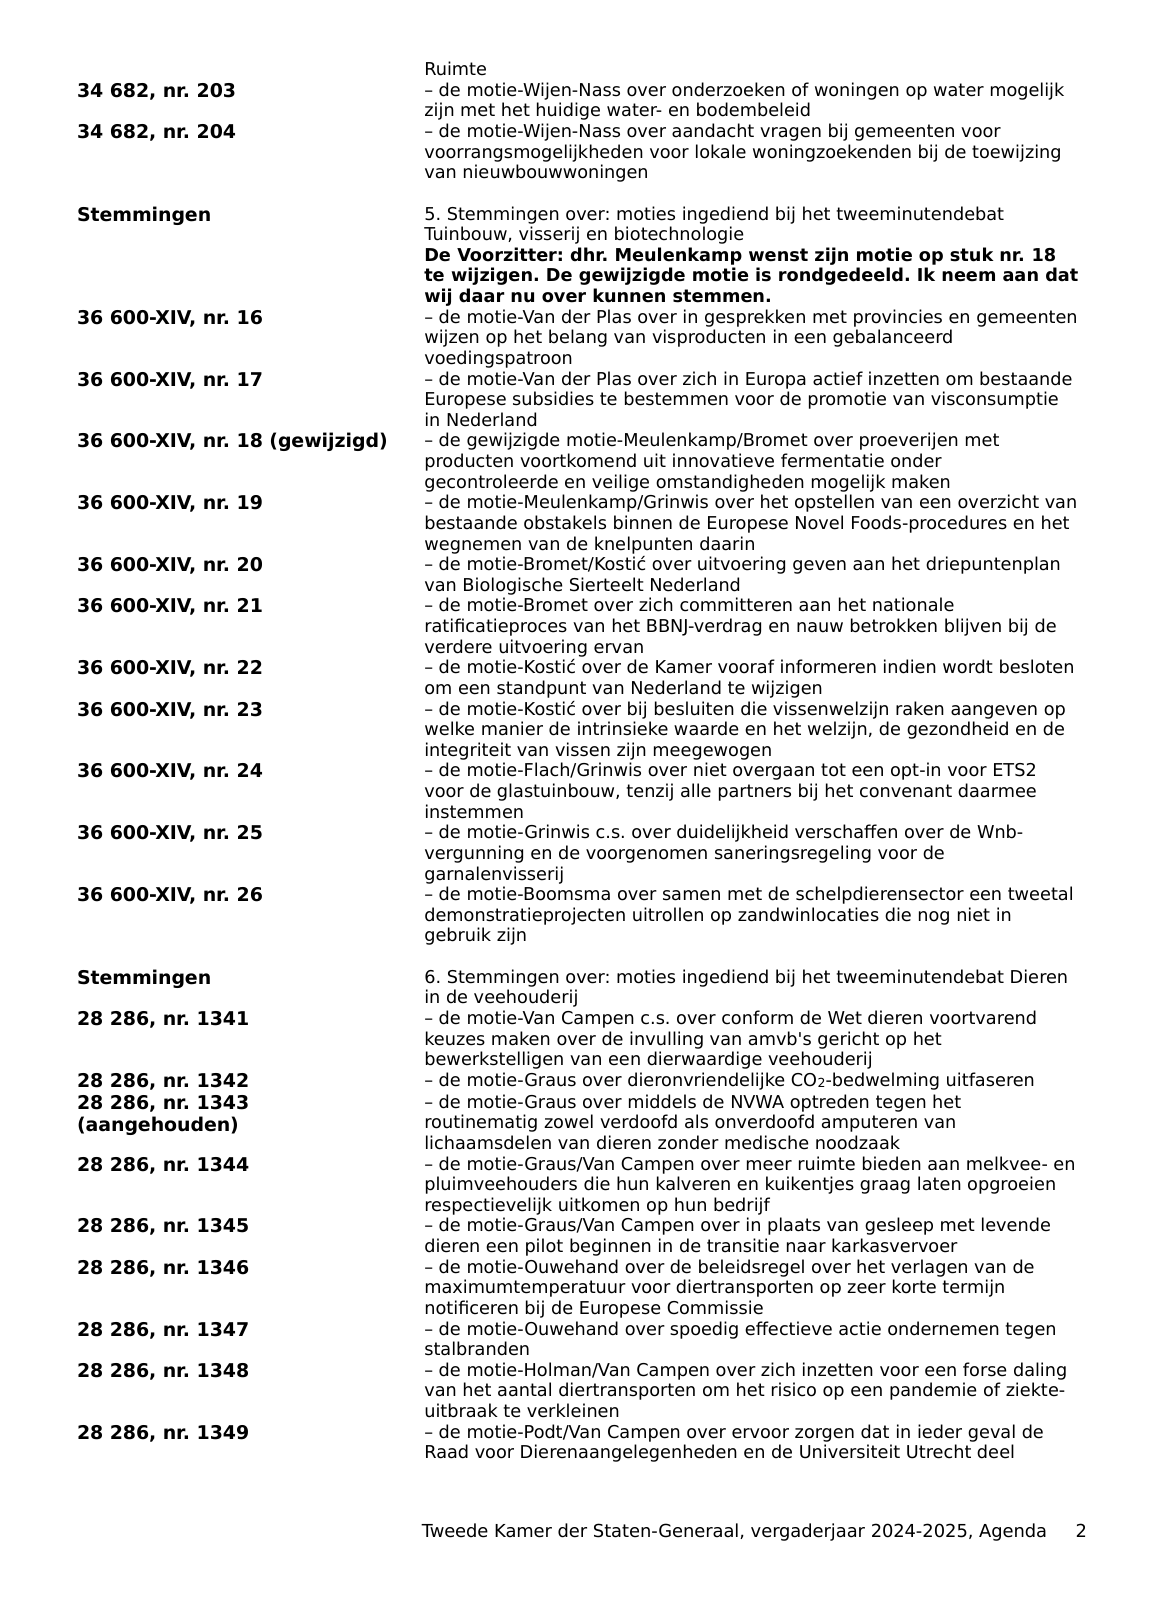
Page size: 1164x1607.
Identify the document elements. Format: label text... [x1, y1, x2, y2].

table_cell – de motie-Grinwis c.s. over duidelijkheid verschaffen over de Wnb-vergunning en de voorgenomen saneringsregeling voor de garnalenvisserij [418, 822, 1087, 884]
table_cell [77, 183, 401, 203]
table_cell [401, 1257, 418, 1318]
table_cell [401, 946, 418, 967]
table_cell 36 600-XIV, nr. 22 [77, 657, 401, 698]
table_cell – de motie-Meulenkamp/Grinwis over het opstellen van een overzicht van bestaande obstakels binnen de Europese Novel Foods-procedures en het wegnemen van de knelpunten daarin [418, 492, 1087, 554]
table_cell – de motie-Wijen-Nass over onderzoeken of woningen op water mogelijk zijn met het huidige water- en bodembeleid [418, 80, 1087, 121]
table_cell [401, 492, 418, 554]
table_cell [401, 1422, 418, 1463]
table_cell [401, 822, 418, 884]
table_cell – de motie-Ouwehand over spoedig effectieve actie ondernemen tegen stalbranden [418, 1319, 1087, 1360]
table_cell [401, 699, 418, 760]
table_cell [401, 80, 418, 121]
table_cell [401, 884, 418, 946]
table_cell [418, 183, 1087, 203]
table_cell – de motie-Ouwehand over de beleidsregel over het verlagen van de maximumtemperatuur voor diertransporten op zeer korte termijn notificeren bij de Europese Commissie [418, 1257, 1087, 1318]
table_cell 28 286, nr. 1345 [77, 1215, 401, 1257]
table_cell 5. Stemmingen over: moties ingediend bij het tweeminutendebat Tuinbouw, visserij en biotechnologie [418, 204, 1087, 245]
table_cell 6. Stemmingen over: moties ingediend bij het tweeminutendebat Dieren in de veehouderij [418, 967, 1087, 1008]
table_cell 36 600-XIV, nr. 23 [77, 699, 401, 760]
table_cell 28 286, nr. 1341 [77, 1008, 401, 1070]
table_cell 34 682, nr. 204 [77, 121, 401, 183]
table_cell 28 286, nr. 1346 [77, 1257, 401, 1318]
table_cell [401, 1154, 418, 1215]
table_cell [401, 595, 418, 657]
table_cell – de motie-Boomsma over samen met de schelpdierensector een tweetal demonstratieprojecten uitrollen op zandwinlocaties die nog niet in gebruik zijn [418, 884, 1087, 946]
table_cell [401, 554, 418, 595]
table_cell 36 600-XIV, nr. 24 [77, 760, 401, 822]
table_cell – de motie-Wijen-Nass over aandacht vragen bij gemeenten voor voorrangsmogelijkheden voor lokale woningzoekenden bij de toewijzing van nieuwbouwwoningen [418, 121, 1087, 183]
table_cell [401, 369, 418, 430]
table_cell 28 286, nr. 1342 [77, 1070, 401, 1092]
table_cell 34 682, nr. 203 [77, 80, 401, 121]
table_cell [77, 245, 401, 307]
table_cell [401, 1319, 418, 1360]
table_cell Stemmingen [77, 967, 401, 1008]
table_cell [401, 1360, 418, 1422]
table_cell 36 600-XIV, nr. 26 [77, 884, 401, 946]
table_cell 36 600-XIV, nr. 21 [77, 595, 401, 657]
table_cell [401, 204, 418, 245]
table_cell – de motie-Holman/Van Campen over zich inzetten voor een forse daling van het aantal diertransporten om het risico op een pandemie of ziekte-uitbraak te verkleinen [418, 1360, 1087, 1422]
table_cell – de motie-Kostić over de Kamer vooraf informeren indien wordt besloten om een standpunt van Nederland te wijzigen [418, 657, 1087, 698]
table_cell 28 286, nr. 1343 (aangehouden) [77, 1092, 401, 1153]
table_cell [401, 967, 418, 1008]
table_cell 36 600-XIV, nr. 18 (gewijzigd) [77, 430, 401, 492]
table_cell [77, 59, 401, 80]
table_cell 28 286, nr. 1347 [77, 1319, 401, 1360]
table_cell [401, 760, 418, 822]
table_cell – de motie-Flach/Grinwis over niet overgaan tot een opt-in voor ETS2 voor de glastuinbouw, tenzij alle partners bij het convenant daarmee instemmen [418, 760, 1087, 822]
table_cell Ruimte [418, 59, 1087, 80]
table_cell [401, 307, 418, 368]
table_cell 28 286, nr. 1344 [77, 1154, 401, 1215]
table_cell – de gewijzigde motie-Meulenkamp/Bromet over proeverijen met producten voortkomend uit innovatieve fermentatie onder gecontroleerde en veilige omstandigheden mogelijk maken [418, 430, 1087, 492]
table_cell – de motie-Graus/Van Campen over meer ruimte bieden aan melkvee- en pluimveehouders die hun kalveren en kuikentjes graag laten opgroeien respectievelijk uitkomen op hun bedrijf [418, 1154, 1087, 1215]
table_cell De Voorzitter: dhr. Meulenkamp wenst zijn motie op stuk nr. 18 te wijzigen. De gewijzigde motie is rondgedeeld. Ik neem aan dat wij daar nu over kunnen stemmen. [418, 245, 1087, 307]
table_cell [401, 430, 418, 492]
table_cell 28 286, nr. 1349 [77, 1422, 401, 1463]
table_cell 28 286, nr. 1348 [77, 1360, 401, 1422]
table_cell – de motie-Van Campen c.s. over conform de Wet dieren voortvarend keuzes maken over de invulling van amvb's gericht op het bewerkstelligen van een dierwaardige veehouderij [418, 1008, 1087, 1070]
table_cell – de motie-Van der Plas over zich in Europa actief inzetten om bestaande Europese subsidies te bestemmen voor de promotie van visconsumptie in Nederland [418, 369, 1087, 430]
table_cell Stemmingen [77, 204, 401, 245]
table_cell [401, 1092, 418, 1153]
table_cell [77, 946, 401, 967]
table_cell – de motie-Van der Plas over in gesprekken met provincies en gemeenten wijzen op het belang van visproducten in een gebalanceerd voedingspatroon [418, 307, 1087, 368]
table_cell – de motie-Graus over dieronvriendelijke CO2-bedwelming uitfaseren [418, 1070, 1087, 1092]
table_cell 36 600-XIV, nr. 20 [77, 554, 401, 595]
table_cell 36 600-XIV, nr. 25 [77, 822, 401, 884]
table_cell [401, 245, 418, 307]
table_cell – de motie-Graus over middels de NVWA optreden tegen het routinematig zowel verdoofd als onverdoofd amputeren van lichaamsdelen van dieren zonder medische noodzaak [418, 1092, 1087, 1153]
table_cell – de motie-Bromet over zich committeren aan het nationale ratificatieproces van het BBNJ-verdrag en nauw betrokken blijven bij de verdere uitvoering ervan [418, 595, 1087, 657]
table_cell [401, 1070, 418, 1092]
table_cell – de motie-Kostić over bij besluiten die vissenwelzijn raken aangeven op welke manier de intrinsieke waarde en het welzijn, de gezondheid en de integriteit van vissen zijn meegewogen [418, 699, 1087, 760]
table_cell [401, 1215, 418, 1257]
table_cell [401, 183, 418, 203]
table_cell [401, 59, 418, 80]
table_cell [401, 1008, 418, 1070]
table_cell 36 600-XIV, nr. 17 [77, 369, 401, 430]
table_cell [401, 657, 418, 698]
table_cell – de motie-Graus/Van Campen over in plaats van gesleep met levende dieren een pilot beginnen in de transitie naar karkasvervoer [418, 1215, 1087, 1257]
table_cell – de motie-Podt/Van Campen over ervoor zorgen dat in ieder geval de Raad voor Dierenaangelegenheden en de Universiteit Utrecht deel [418, 1422, 1087, 1463]
table_cell [401, 121, 418, 183]
table_cell – de motie-Bromet/Kostić over uitvoering geven aan het driepuntenplan van Biologische Sierteelt Nederland [418, 554, 1087, 595]
table_cell 36 600-XIV, nr. 16 [77, 307, 401, 368]
table_cell 36 600-XIV, nr. 19 [77, 492, 401, 554]
table_cell [418, 946, 1087, 967]
